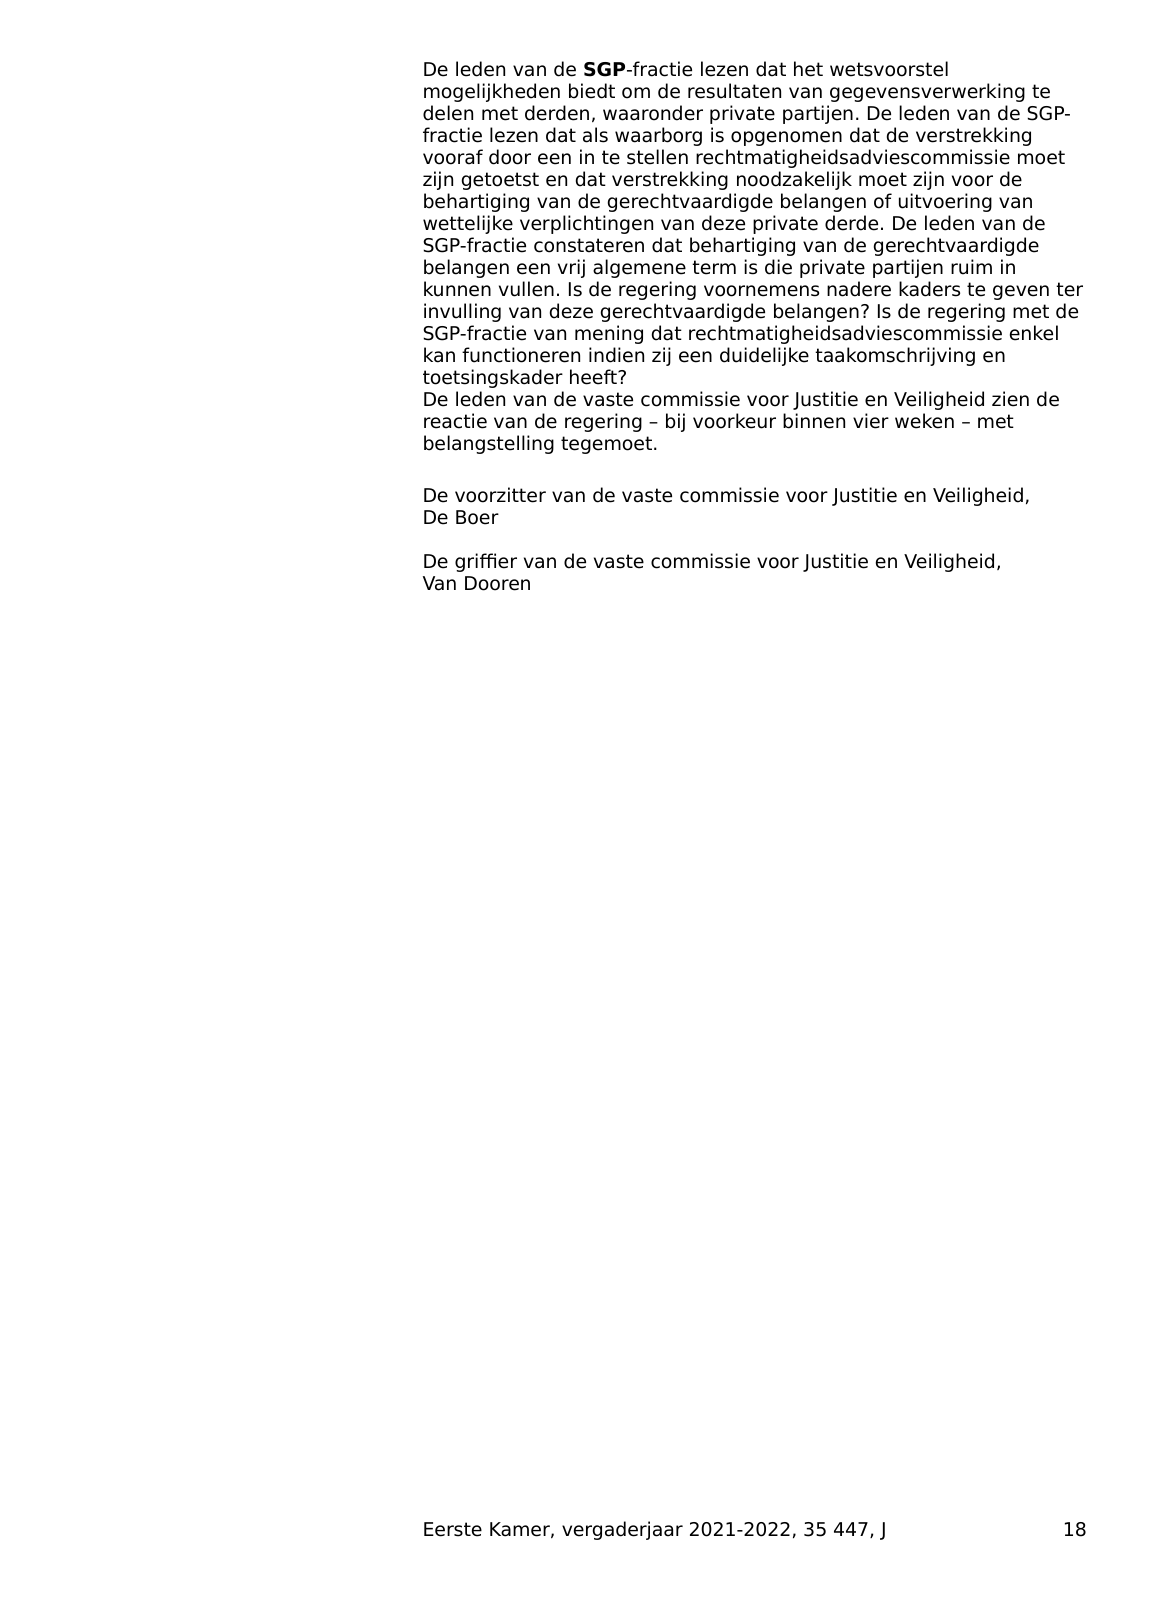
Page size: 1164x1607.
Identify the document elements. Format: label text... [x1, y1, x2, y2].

text De leden van de vaste commissie voor Justitie en Veiligheid zien de reactie van de regering – bij voorkeur binnen vier weken – met belangstelling tegemoet. [422, 389, 1087, 455]
text De voorzitter van de vaste commissie voor Justitie en Veiligheid, De Boer [422, 485, 1087, 529]
text De griffier van de vaste commissie voor Justitie en Veiligheid, Van Dooren [422, 551, 1087, 595]
text De leden van de SGP-fractie lezen dat het wetsvoorstel mogelijkheden biedt om de resultaten van gegevensverwerking te delen met derden, waaronder private partijen. De leden van de SGP-fractie lezen dat als waarborg is opgenomen dat de verstrekking vooraf door een in te stellen rechtmatigheidsadviescommissie moet zijn getoetst en dat verstrekking noodzakelijk moet zijn voor de behartiging van de gerechtvaardigde belangen of uitvoering van wettelijke verplichtingen van deze private derde. De leden van de SGP-fractie constateren dat behartiging van de gerechtvaardigde belangen een vrij algemene term is die private partijen ruim in kunnen vullen. Is de regering voornemens nadere kaders te geven ter invulling van deze gerechtvaardigde belangen? Is de regering met de SGP-fractie van mening dat rechtmatigheidsadviescommissie enkel kan functioneren indien zij een duidelijke taakomschrijving en toetsingskader heeft? [422, 59, 1087, 389]
